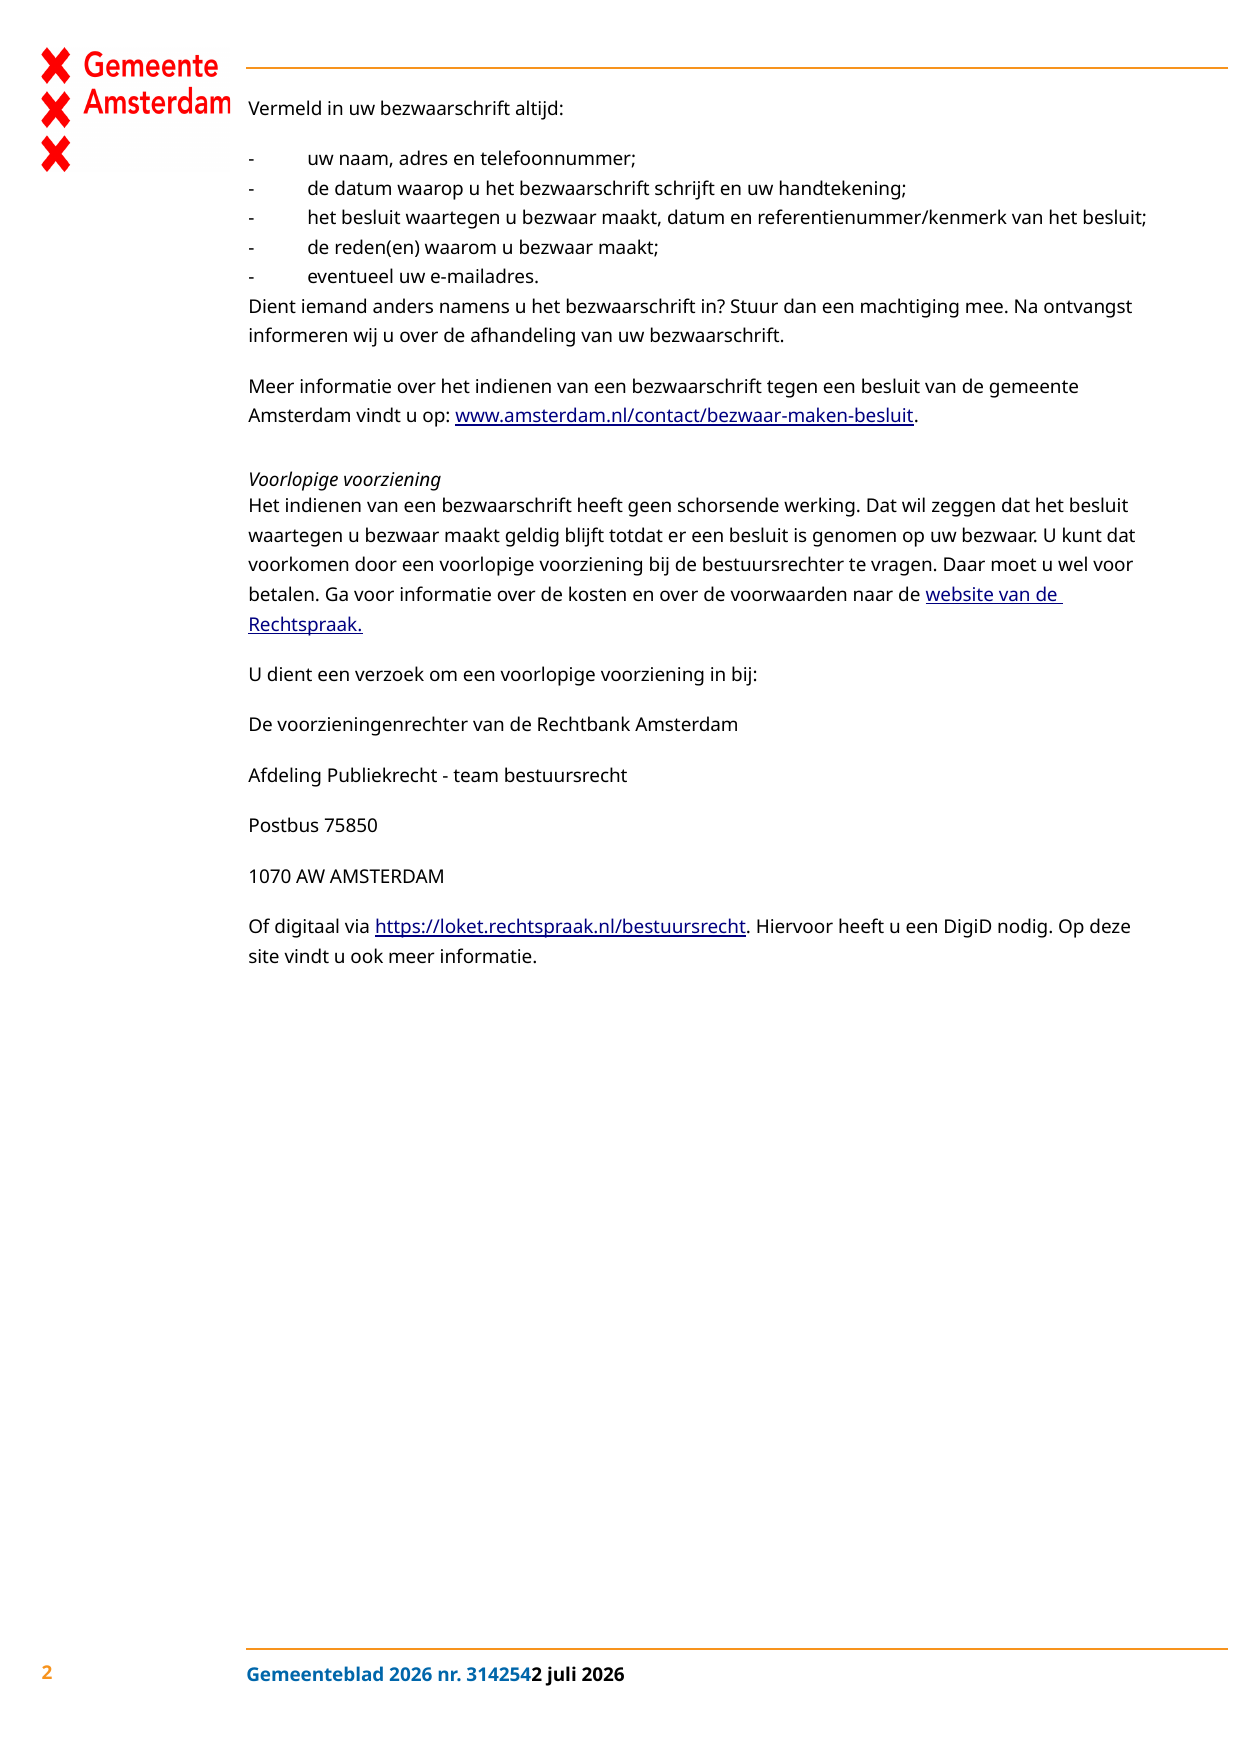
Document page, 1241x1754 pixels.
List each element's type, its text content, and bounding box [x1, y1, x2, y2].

text Meer informatie over het indienen van een bezwaarschrift tegen een besluit van de gemeente Amsterdam vindt u op: www.amsterdam.nl/contact/bezwaar-maken-besluit. [248, 373, 1152, 428]
text Het indienen van een bezwaarschrift heeft geen schorsende werking. Dat wil zeggen dat het besluit waartegen u bezwaar maakt geldig blijft totdat er een besluit is genomen op uw bezwaar. U kunt dat voorkomen door een voorlopige voorziening bij de bestuursrechter te vragen. Daar moet u wel voor betalen. Ga voor informatie over de kosten en over de voorwaarden naar de website van de Rechtspraak. [248, 492, 1152, 636]
list het besluit waartegen u bezwaar maakt, datum en referentienummer/kenmerk van het besluit; [248, 204, 1152, 230]
text De voorzieningenrechter van de Rechtbank Amsterdam [248, 712, 1152, 737]
text Vermeld in uw bezwaarschrift altijd: [248, 95, 1152, 121]
list de reden(en) waarom u bezwaar maakt; [248, 234, 1152, 260]
text Of digitaal via https://loket.rechtspraak.nl/bestuursrecht. Hiervoor heeft u een DigiD nodig. Op deze site vindt u ook meer informatie. [248, 913, 1152, 968]
list uw naam, adres en telefoonnummer; [248, 145, 1152, 171]
text Voorlopige voorziening [248, 467, 1152, 492]
list de datum waarop u het bezwaarschrift schrijft en uw handtekening; [248, 175, 1152, 201]
picture [41, 47, 231, 172]
text 1070 AW AMSTERDAM [248, 863, 1152, 888]
text Afdeling Publiekrecht - team bestuursrecht [248, 762, 1152, 788]
list eventueel uw e-mailadres. [248, 263, 1152, 289]
text Dient iemand anders namens u het bezwaarschrift in? Stuur dan een machtiging mee. Na ontvangst informeren wij u over de afhandeling van uw bezwaarschrift. [248, 293, 1152, 348]
text Postbus 75850 [248, 812, 1152, 838]
text U dient een verzoek om een voorlopige voorziening in bij: [248, 661, 1152, 687]
